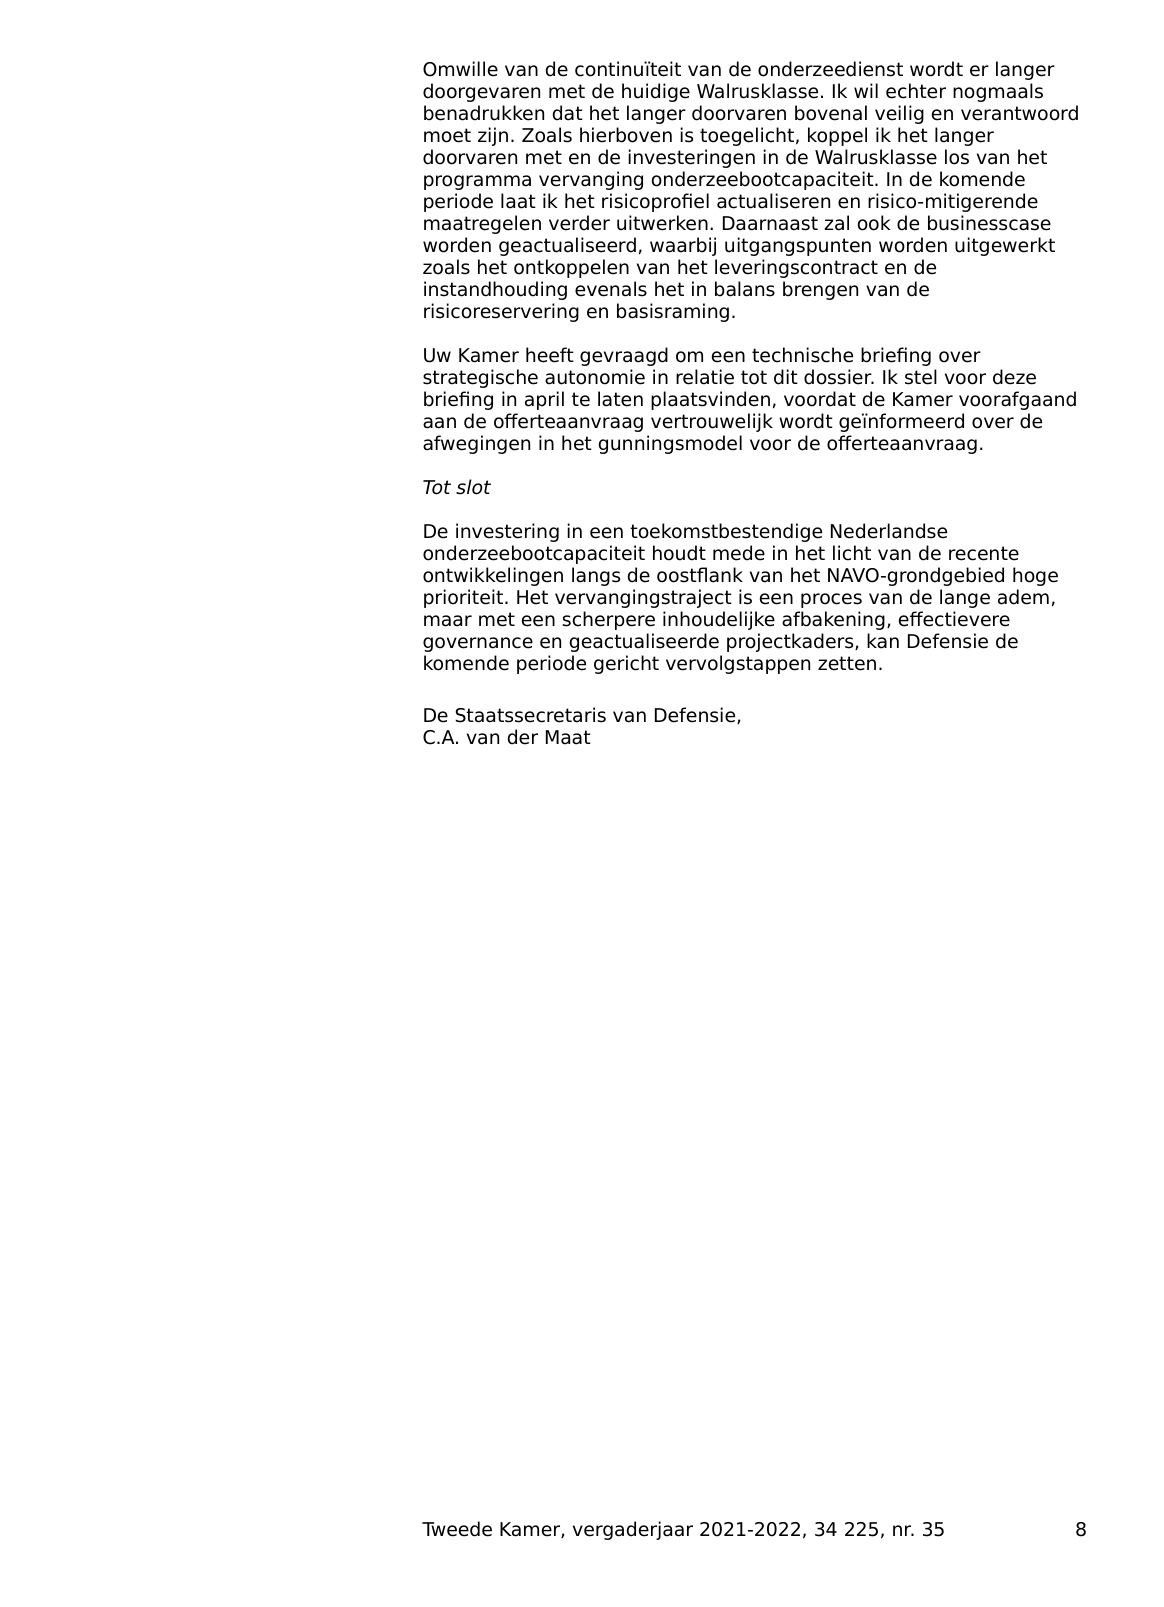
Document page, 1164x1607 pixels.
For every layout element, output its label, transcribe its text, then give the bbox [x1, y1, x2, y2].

text De investering in een toekomstbestendige Nederlandse onderzeebootcapaciteit houdt mede in het licht van de recente ontwikkelingen langs de oostflank van het NAVO-grondgebied hoge prioriteit. Het vervangingstraject is een proces van de lange adem, maar met een scherpere inhoudelijke afbakening, effectievere governance en geactualiseerde projectkaders, kan Defensie de komende periode gericht vervolgstappen zetten. [422, 521, 1087, 675]
subtitle Tot slot [422, 477, 1087, 499]
text De Staatssecretaris van Defensie, C.A. van der Maat [422, 705, 1087, 749]
text Omwille van de continuïteit van de onderzeedienst wordt er langer doorgevaren met de huidige Walrusklasse. Ik wil echter nogmaals benadrukken dat het langer doorvaren bovenal veilig en verantwoord moet zijn. Zoals hierboven is toegelicht, koppel ik het langer doorvaren met en de investeringen in de Walrusklasse los van het programma vervanging onderzeebootcapaciteit. In de komende periode laat ik het risicoprofiel actualiseren en risico-mitigerende maatregelen verder uitwerken. Daarnaast zal ook de businesscase worden geactualiseerd, waarbij uitgangspunten worden uitgewerkt zoals het ontkoppelen van het leveringscontract en de instandhouding evenals het in balans brengen van de risicoreservering en basisraming. [422, 59, 1087, 323]
text Uw Kamer heeft gevraagd om een technische briefing over strategische autonomie in relatie tot dit dossier. Ik stel voor deze briefing in april te laten plaatsvinden, voordat de Kamer voorafgaand aan de offerteaanvraag vertrouwelijk wordt geïnformeerd over de afwegingen in het gunningsmodel voor de offerteaanvraag. [422, 345, 1087, 455]
